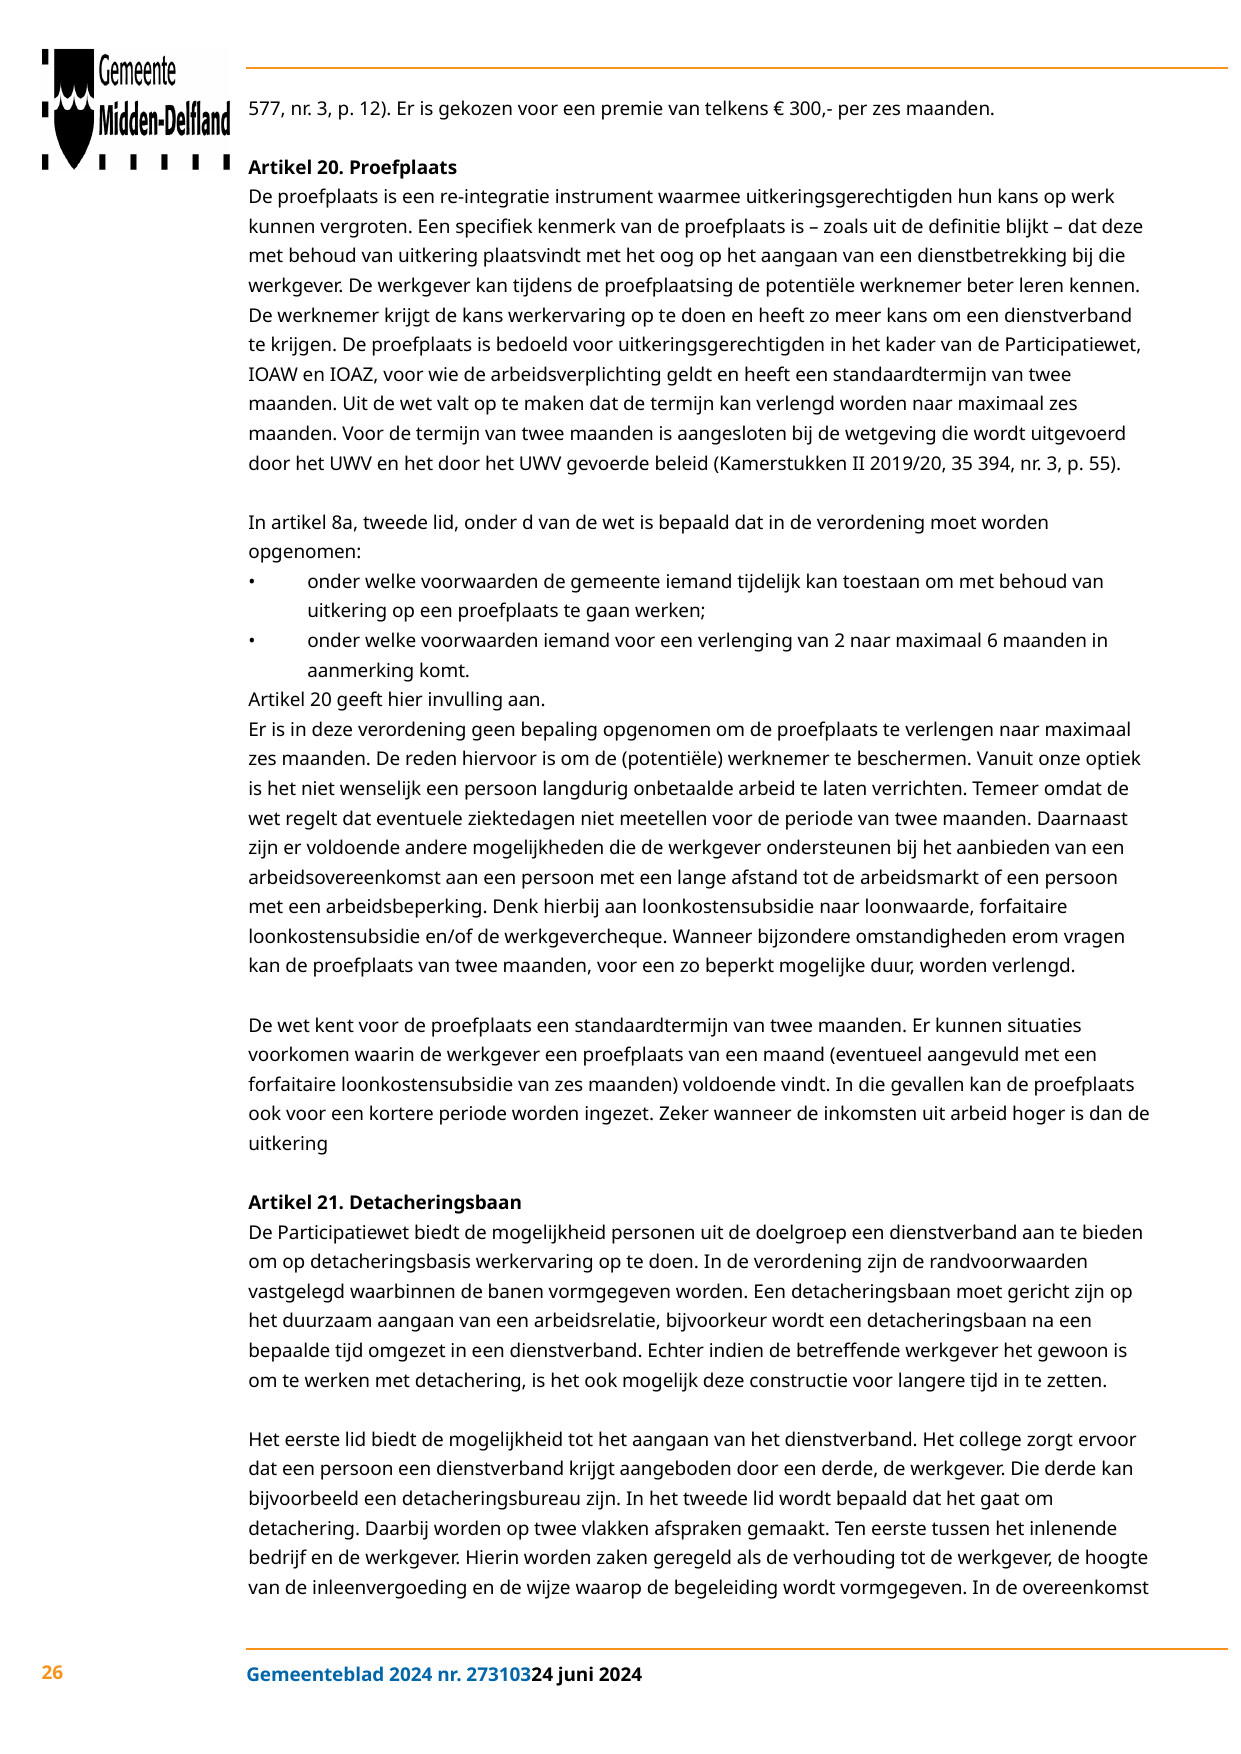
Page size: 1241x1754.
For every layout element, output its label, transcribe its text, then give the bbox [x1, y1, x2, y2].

text In artikel 8a, tweede lid, onder d van de wet is bepaald dat in de verordening moet worden opgenomen: [248, 509, 1152, 564]
list onder welke voorwaarden de gemeente iemand tijdelijk kan toestaan om met behoud van uitkering op een proefplaats te gaan werken; [248, 568, 1152, 623]
text De Participatiewet biedt de mogelijkheid personen uit de doelgroep een dienstverband aan te bieden om op detacheringsbasis werkervaring op te doen. In de verordening zijn de randvoorwaarden vastgelegd waarbinnen de banen vormgegeven worden. Een detacheringsbaan moet gericht zijn op het duurzaam aangaan van een arbeidsrelatie, bijvoorkeur wordt een detacheringsbaan na een bepaalde tijd omgezet in een dienstverband. Echter indien de betreffende werkgever het gewoon is om te werken met detachering, is het ook mogelijk deze constructie voor langere tijd in te zetten. [248, 1219, 1152, 1393]
text Artikel 20. Proefplaats [248, 154, 1152, 180]
text Er is in deze verordening geen bepaling opgenomen om de proefplaats te verlengen naar maximaal zes maanden. De reden hiervoor is om de (potentiële) werknemer te beschermen. Vanuit onze optiek is het niet wenselijk een persoon langdurig onbetaalde arbeid te laten verrichten. Temeer omdat de wet regelt dat eventuele ziektedagen niet meetellen voor de periode van twee maanden. Daarnaast zijn er voldoende andere mogelijkheden die de werkgever ondersteunen bij het aanbieden van een arbeidsovereenkomst aan een persoon met een lange afstand tot de arbeidsmarkt of een persoon met een arbeidsbeperking. Denk hierbij aan loonkostensubsidie naar loonwaarde, forfaitaire loonkostensubsidie en/of de werkgevercheque. Wanneer bijzondere omstandigheden erom vragen kan de proefplaats van twee maanden, voor een zo beperkt mogelijke duur, worden verlengd. [248, 716, 1152, 978]
text Artikel 20 geeft hier invulling aan. [248, 686, 1152, 712]
list onder welke voorwaarden iemand voor een verlenging van 2 naar maximaal 6 maanden in aanmerking komt. [248, 627, 1152, 683]
text De proefplaats is een re-integratie instrument waarmee uitkeringsgerechtigden hun kans op werk kunnen vergroten. Een specifiek kenmerk van de proefplaats is – zoals uit de definitie blijkt – dat deze met behoud van uitkering plaatsvindt met het oog op het aangaan van een dienstbetrekking bij die werkgever. De werkgever kan tijdens de proefplaatsing de potentiële werknemer beter leren kennen. De werknemer krijgt de kans werkervaring op te doen en heeft zo meer kans om een dienstverband te krijgen. De proefplaats is bedoeld voor uitkeringsgerechtigden in het kader van de Participatiewet, IOAW en IOAZ, voor wie de arbeidsverplichting geldt en heeft een standaardtermijn van twee maanden. Uit de wet valt op te maken dat de termijn kan verlengd worden naar maximaal zes maanden. Voor de termijn van twee maanden is aangesloten bij de wetgeving die wordt uitgevoerd door het UWV en het door het UWV gevoerde beleid (Kamerstukken II 2019/20, 35 394, nr. 3, p. 55). [248, 183, 1152, 476]
picture [41, 47, 231, 172]
text De wet kent voor de proefplaats een standaardtermijn van twee maanden. Er kunnen situaties voorkomen waarin de werkgever een proefplaats van een maand (eventueel aangevuld met een forfaitaire loonkostensubsidie van zes maanden) voldoende vindt. In die gevallen kan de proefplaats ook voor een kortere periode worden ingezet. Zeker wanneer de inkomsten uit arbeid hoger is dan de uitkering [248, 1012, 1152, 1156]
text 577, nr. 3, p. 12). Er is gekozen voor een premie van telkens € 300,- per zes maanden. [248, 95, 1152, 121]
text Artikel 21. Detacheringsbaan [248, 1189, 1152, 1215]
text Het eerste lid biedt de mogelijkheid tot het aangaan van het dienstverband. Het college zorgt ervoor dat een persoon een dienstverband krijgt aangeboden door een derde, de werkgever. Die derde kan bijvoorbeeld een detacheringsbureau zijn. In het tweede lid wordt bepaald dat het gaat om detachering. Daarbij worden op twee vlakken afspraken gemaakt. Ten eerste tussen het inlenende bedrijf en de werkgever. Hierin worden zaken geregeld als de verhouding tot de werkgever, de hoogte van de inleenvergoeding en de wijze waarop de begeleiding wordt vormgegeven. In de overeenkomst [248, 1426, 1152, 1600]
